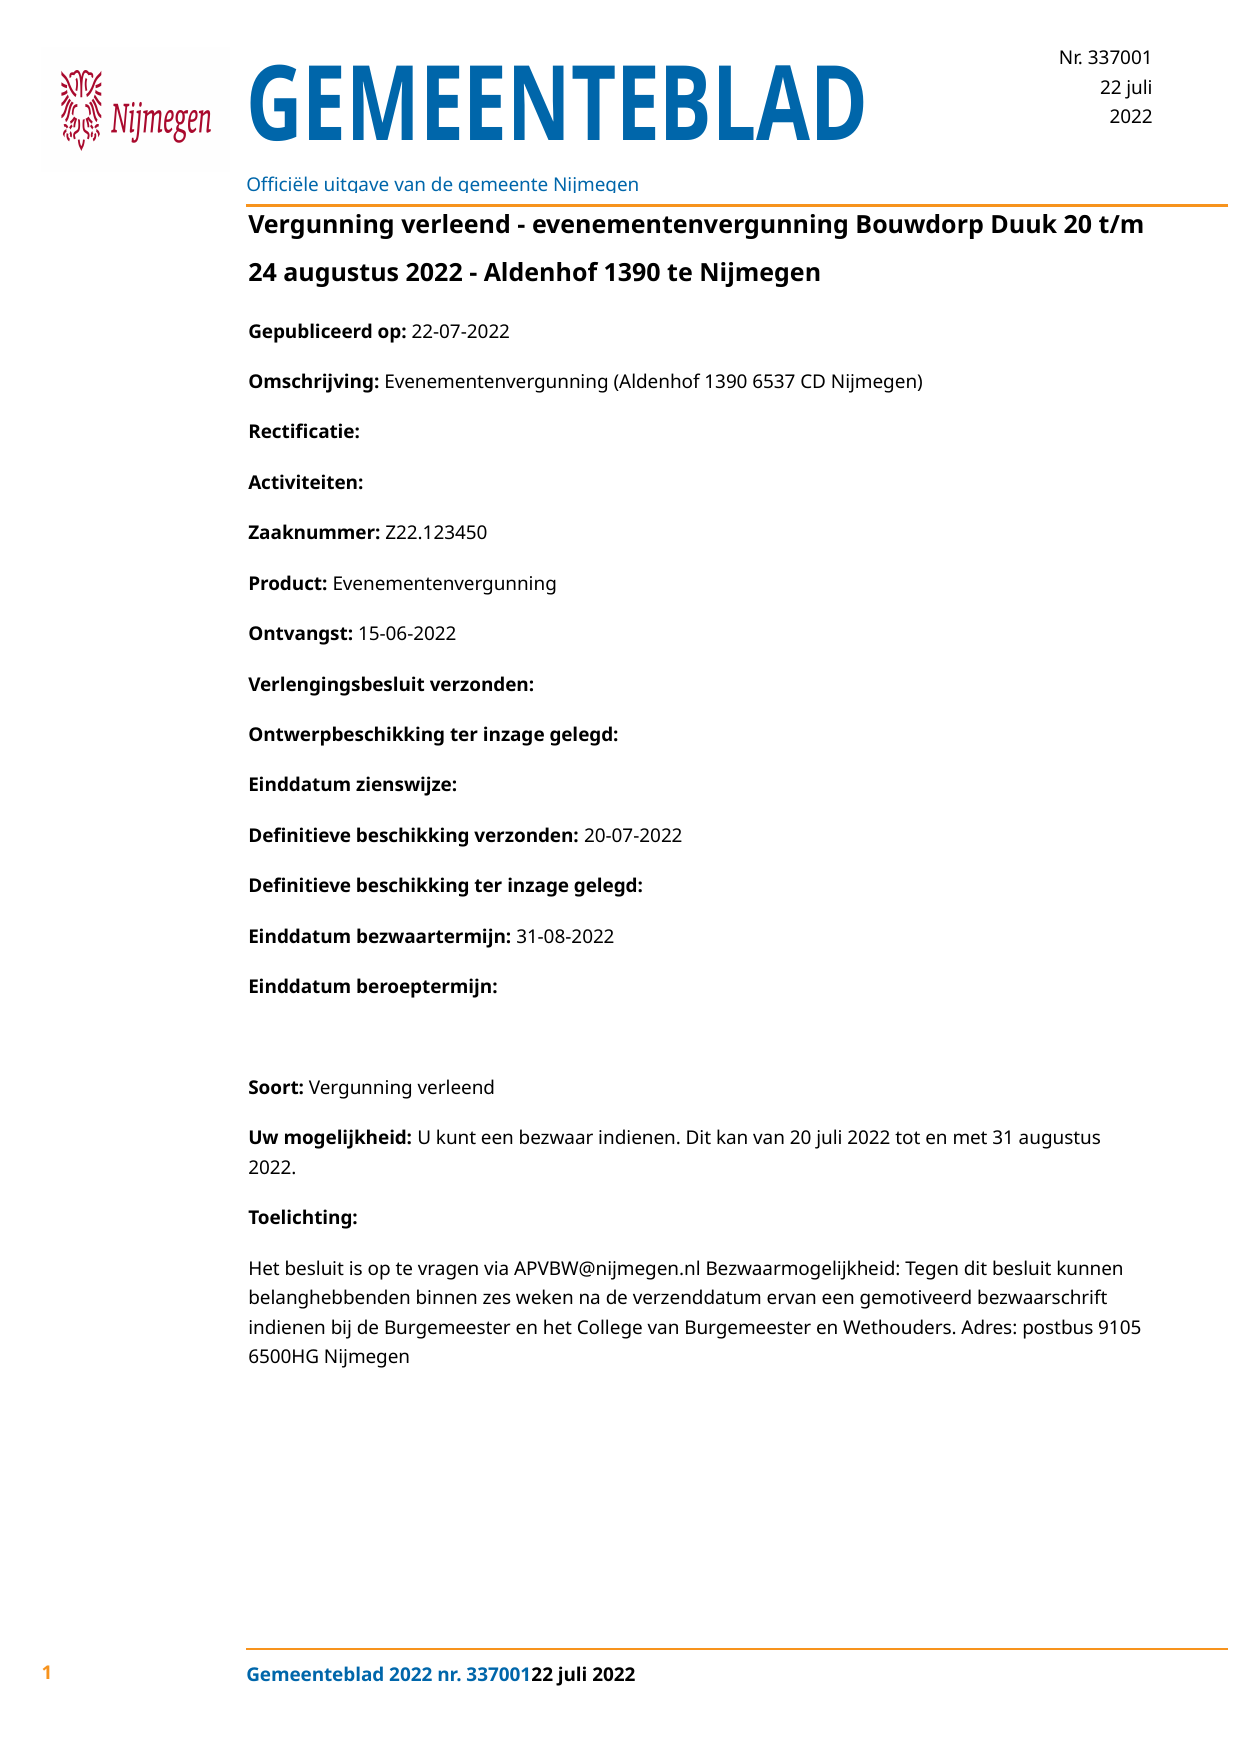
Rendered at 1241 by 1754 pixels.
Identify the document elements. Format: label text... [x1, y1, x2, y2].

text Ontvangst: 15-06-2022 [248, 620, 1152, 646]
text Rectificatie: [248, 419, 1152, 444]
text Einddatum bezwaartermijn: 31-08-2022 [248, 923, 1152, 949]
text Het besluit is op te vragen via APVBW@nijmegen.nl Bezwaarmogelijkheid: Tegen dit besluit kunnen belanghebbenden binnen zes weken na de verzenddatum ervan een gemotiveerd bezwaarschrift indienen bij de Burgemeester en het College van Burgemeester en Wethouders. Adres: postbus 9105 6500HG Nijmegen [248, 1255, 1152, 1369]
text Omschrijving: Evenementenvergunning (Aldenhof 1390 6537 CD Nijmegen) [248, 368, 1152, 394]
text Ontwerpbeschikking ter inzage gelegd: [248, 721, 1152, 747]
text Zaaknummer: Z22.123450 [248, 519, 1152, 545]
text Gepubliceerd op: 22-07-2022 [248, 318, 1152, 344]
text Vergunning verleend - evenementenvergunning Bouwdorp Duuk 20 t/m 24 augustus 2022 - Aldenhof 1390 te Nijmegen [248, 207, 1152, 288]
text Uw mogelijkheid: U kunt een bezwaar indienen. Dit kan van 20 juli 2022 tot en met 31 augustus 2022. [248, 1124, 1152, 1180]
text Einddatum beroeptermijn: [248, 973, 1152, 999]
text Einddatum zienswijze: [248, 772, 1152, 797]
text Toelichting: [248, 1204, 1152, 1230]
text Soort: Vergunning verleend [248, 1074, 1152, 1100]
text Product: Evenementenvergunning [248, 570, 1152, 596]
text Activiteiten: [248, 469, 1152, 495]
text Verlengingsbesluit verzonden: [248, 671, 1152, 697]
text Definitieve beschikking verzonden: 20-07-2022 [248, 822, 1152, 848]
picture [41, 47, 231, 172]
text Definitieve beschikking ter inzage gelegd: [248, 872, 1152, 898]
